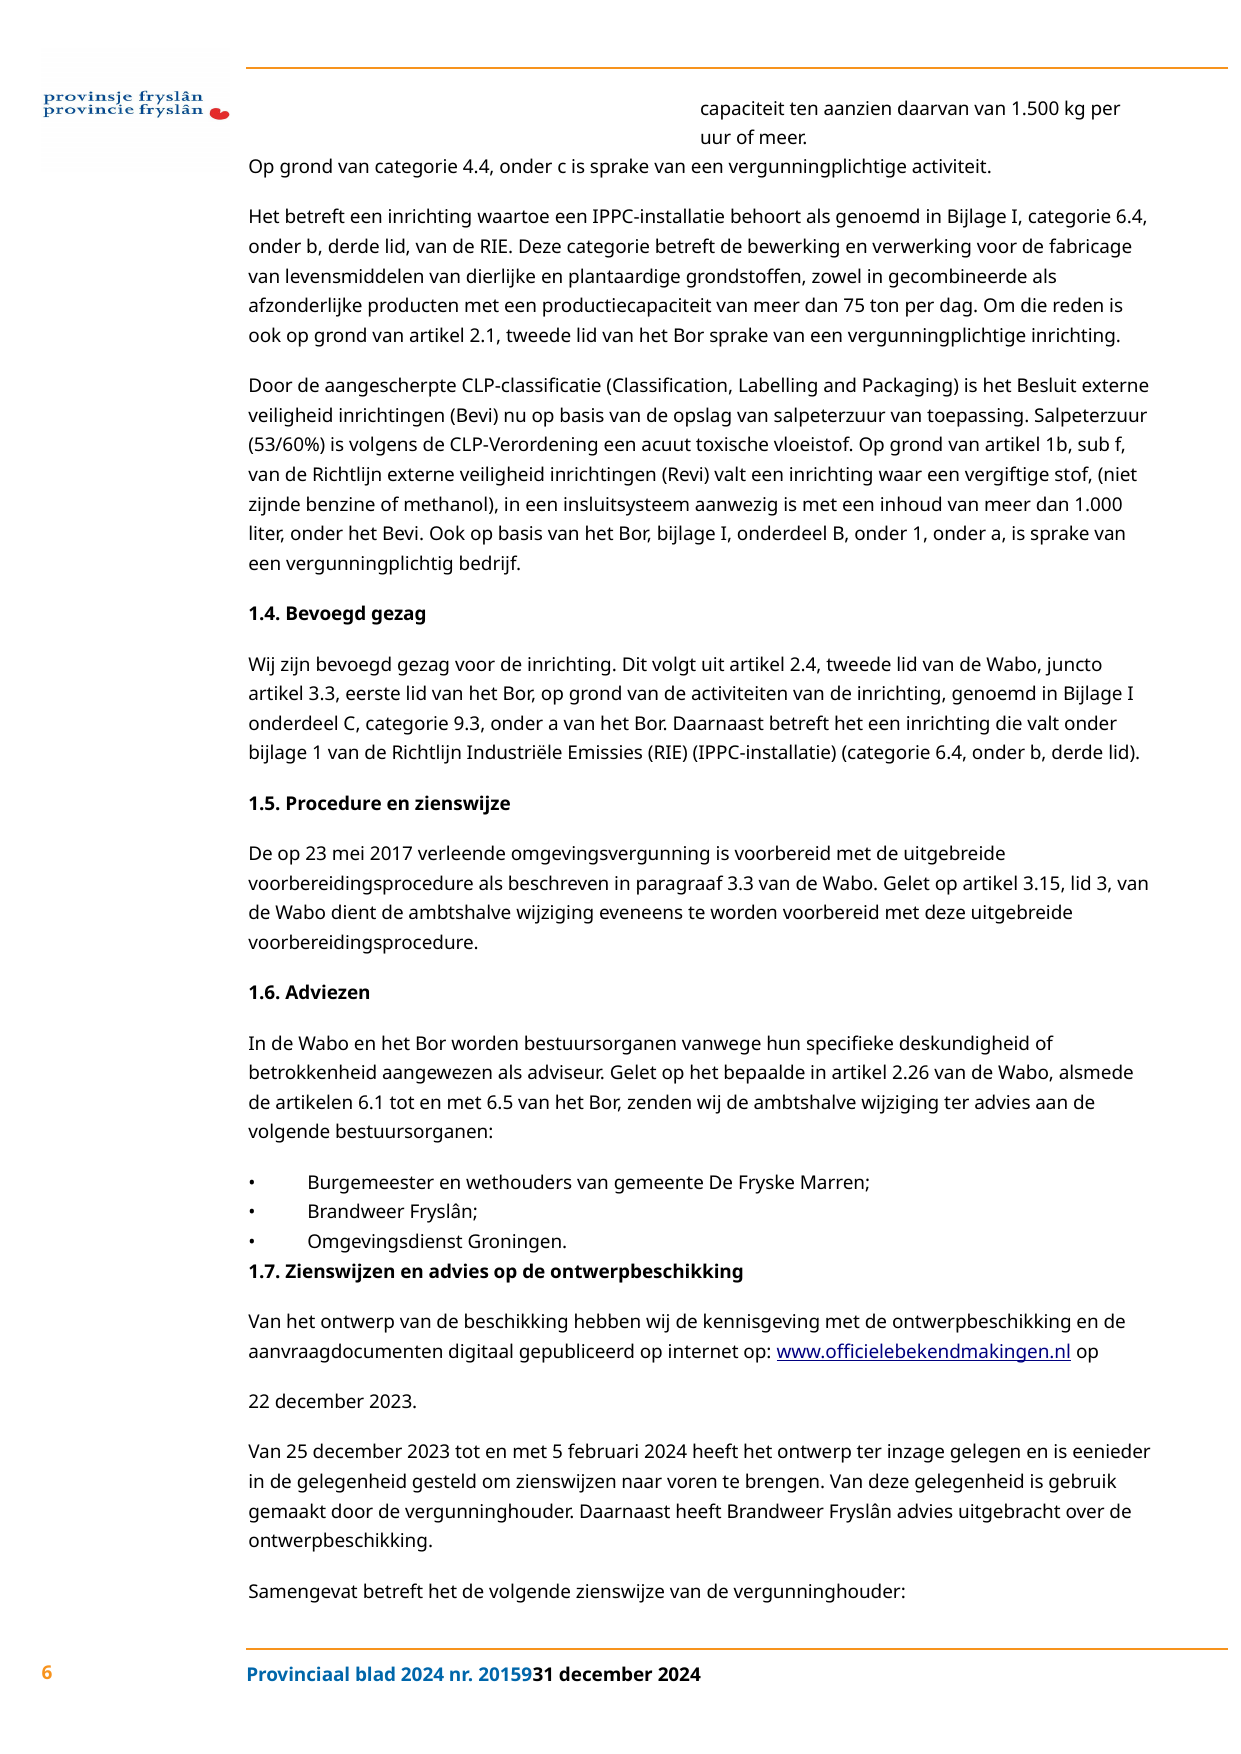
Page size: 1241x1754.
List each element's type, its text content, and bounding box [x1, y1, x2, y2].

text 1.4. Bevoegd gezag [248, 600, 1152, 626]
text Wij zijn bevoegd gezag voor de inrichting. Dit volgt uit artikel 2.4, tweede lid van de Wabo, juncto artikel 3.3, eerste lid van het Bor, op grond van de activiteiten van de inrichting, genoemd in Bijlage I onderdeel C, categorie 9.3, onder a van het Bor. Daarnaast betreft het een inrichting die valt onder bijlage 1 van de Richtlijn Industriële Emissies (RIE) (IPPC-installatie) (categorie 6.4, onder b, derde lid). [248, 651, 1152, 765]
table_cell capaciteit ten aanzien daarvan van 1.500 kg per uur of meer. [700, 95, 1152, 150]
text Op grond van categorie 4.4, onder c is sprake van een vergunningplichtige activiteit. [248, 153, 1152, 179]
text In de Wabo en het Bor worden bestuursorganen vanwege hun specifieke deskundigheid of betrokkenheid aangewezen als adviseur. Gelet op het bepaalde in artikel 2.26 van de Wabo, alsmede de artikelen 6.1 tot en met 6.5 van het Bor, zenden wij de ambtshalve wijziging ter advies aan de volgende bestuursorganen: [248, 1030, 1152, 1144]
text Het betreft een inrichting waartoe een IPPC-installatie behoort als genoemd in Bijlage I, categorie 6.4, onder b, derde lid, van de RIE. Deze categorie betreft de bewerking en verwerking voor de fabricage van levensmiddelen van dierlijke en plantaardige grondstoffen, zowel in gecombineerde als afzonderlijke producten met een productiecapaciteit van meer dan 75 ton per dag. Om die reden is ook op grond van artikel 2.1, tweede lid van het Bor sprake van een vergunningplichtige inrichting. [248, 204, 1152, 348]
list Burgemeester en wethouders van gemeente De Fryske Marren; [248, 1169, 1152, 1195]
text De op 23 mei 2017 verleende omgevingsvergunning is voorbereid met de uitgebreide voorbereidingsprocedure als beschreven in paragraaf 3.3 van de Wabo. Gelet op artikel 3.15, lid 3, van de Wabo dient de ambtshalve wijziging eveneens te worden voorbereid met deze uitgebreide voorbereidingsprocedure. [248, 840, 1152, 955]
text 1.5. Procedure en zienswijze [248, 790, 1152, 816]
list Omgevingsdienst Groningen. [248, 1228, 1152, 1254]
table_cell [248, 95, 700, 150]
picture [41, 47, 231, 172]
text 1.7. Zienswijzen en advies op de ontwerpbeschikking [248, 1258, 1152, 1284]
text Samengevat betreft het de volgende zienswijze van de vergunninghouder: [248, 1578, 1152, 1604]
list Brandweer Fryslân; [248, 1199, 1152, 1224]
text Door de aangescherpte CLP-classificatie (Classification, Labelling and Packaging) is het Besluit externe veiligheid inrichtingen (Bevi) nu op basis van de opslag van salpeterzuur van toepassing. Salpeterzuur (53/60%) is volgens de CLP-Verordening een acuut toxische vloeistof. Op grond van artikel 1b, sub f, van de Richtlijn externe veiligheid inrichtingen (Revi) valt een inrichting waar een vergiftige stof, (niet zijnde benzine of methanol), in een insluitsysteem aanwezig is met een inhoud van meer dan 1.000 liter, onder het Bevi. Ook op basis van het Bor, bijlage I, onderdeel B, onder 1, onder a, is sprake van een vergunningplichtig bedrijf. [248, 372, 1152, 576]
text Van het ontwerp van de beschikking hebben wij de kennisgeving met de ontwerpbeschikking en de aanvraagdocumenten digitaal gepubliceerd op internet op: www.officielebekendmakingen.nl op [248, 1308, 1152, 1364]
text 1.6. Adviezen [248, 979, 1152, 1005]
text Van 25 december 2023 tot en met 5 februari 2024 heeft het ontwerp ter inzage gelegen en is eenieder in de gelegenheid gesteld om zienswijzen naar voren te brengen. Van deze gelegenheid is gebruik gemaakt door de vergunninghouder. Daarnaast heeft Brandweer Fryslân advies uitgebracht over de ontwerpbeschikking. [248, 1439, 1152, 1553]
text 22 december 2023. [248, 1388, 1152, 1414]
